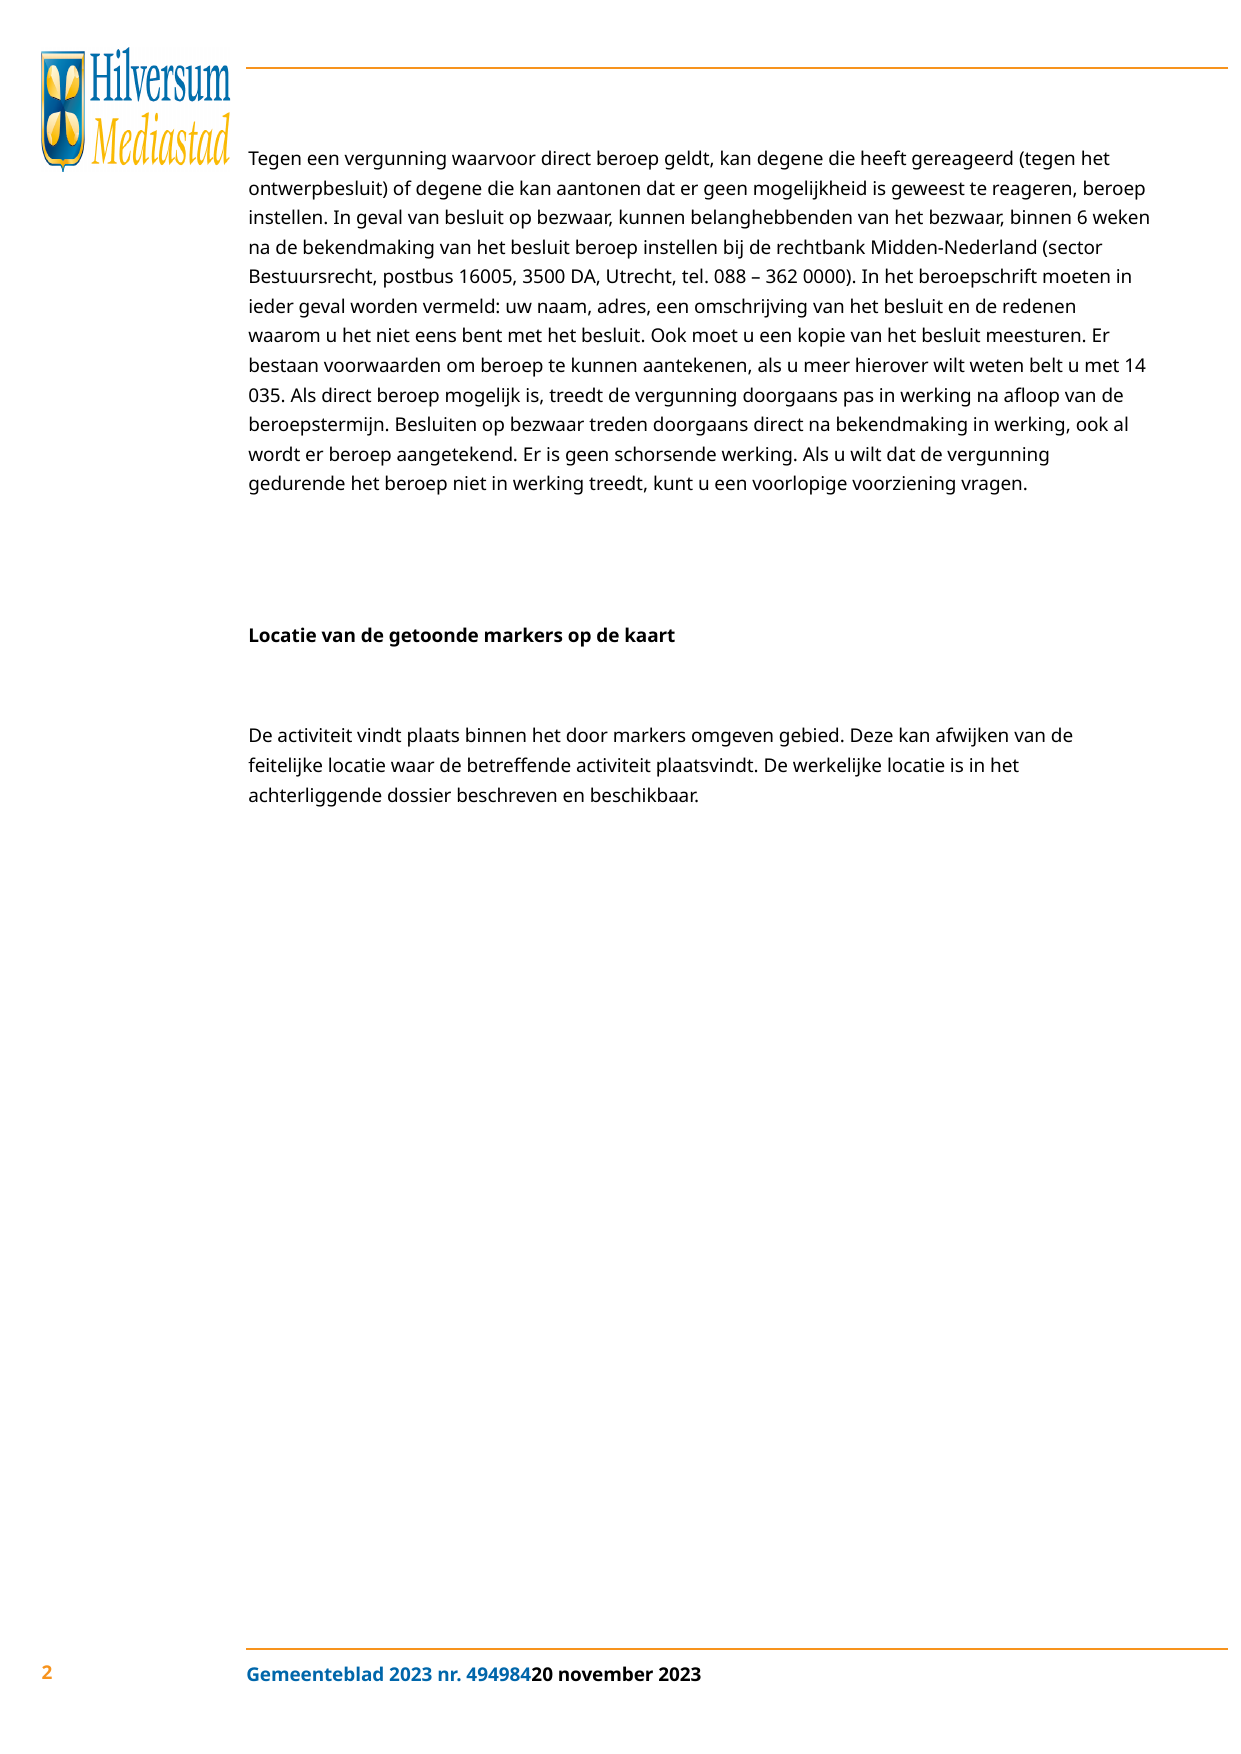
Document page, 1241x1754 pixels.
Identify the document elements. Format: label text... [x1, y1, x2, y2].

text Locatie van de getoonde markers op de kaart [248, 622, 1152, 648]
picture [41, 47, 231, 172]
text De activiteit vindt plaats binnen het door markers omgeven gebied. Deze kan afwijken van de feitelijke locatie waar de betreffende activiteit plaatsvindt. De werkelijke locatie is in het achterliggende dossier beschreven en beschikbaar. [248, 723, 1152, 808]
text Tegen een vergunning waarvoor direct beroep geldt, kan degene die heeft gereageerd (tegen het ontwerpbesluit) of degene die kan aantonen dat er geen mogelijkheid is geweest te reageren, beroep instellen. In geval van besluit op bezwaar, kunnen belanghebbenden van het bezwaar, binnen 6 weken na de bekendmaking van het besluit beroep instellen bij de rechtbank Midden-Nederland (sector Bestuursrecht, postbus 16005, 3500 DA, Utrecht, tel. 088 – 362 0000). In het beroepschrift moeten in ieder geval worden vermeld: uw naam, adres, een omschrijving van het besluit en de redenen waarom u het niet eens bent met het besluit. Ook moet u een kopie van het besluit meesturen. Er bestaan voorwaarden om beroep te kunnen aantekenen, als u meer hierover wilt weten belt u met 14 035. Als direct beroep mogelijk is, treedt de vergunning doorgaans pas in werking na afloop van de beroepstermijn. Besluiten op bezwaar treden doorgaans direct na bekendmaking in werking, ook al wordt er beroep aangetekend. Er is geen schorsende werking. Als u wilt dat de vergunning gedurende het beroep niet in werking treedt, kunt u een voorlopige voorziening vragen. [248, 145, 1152, 496]
